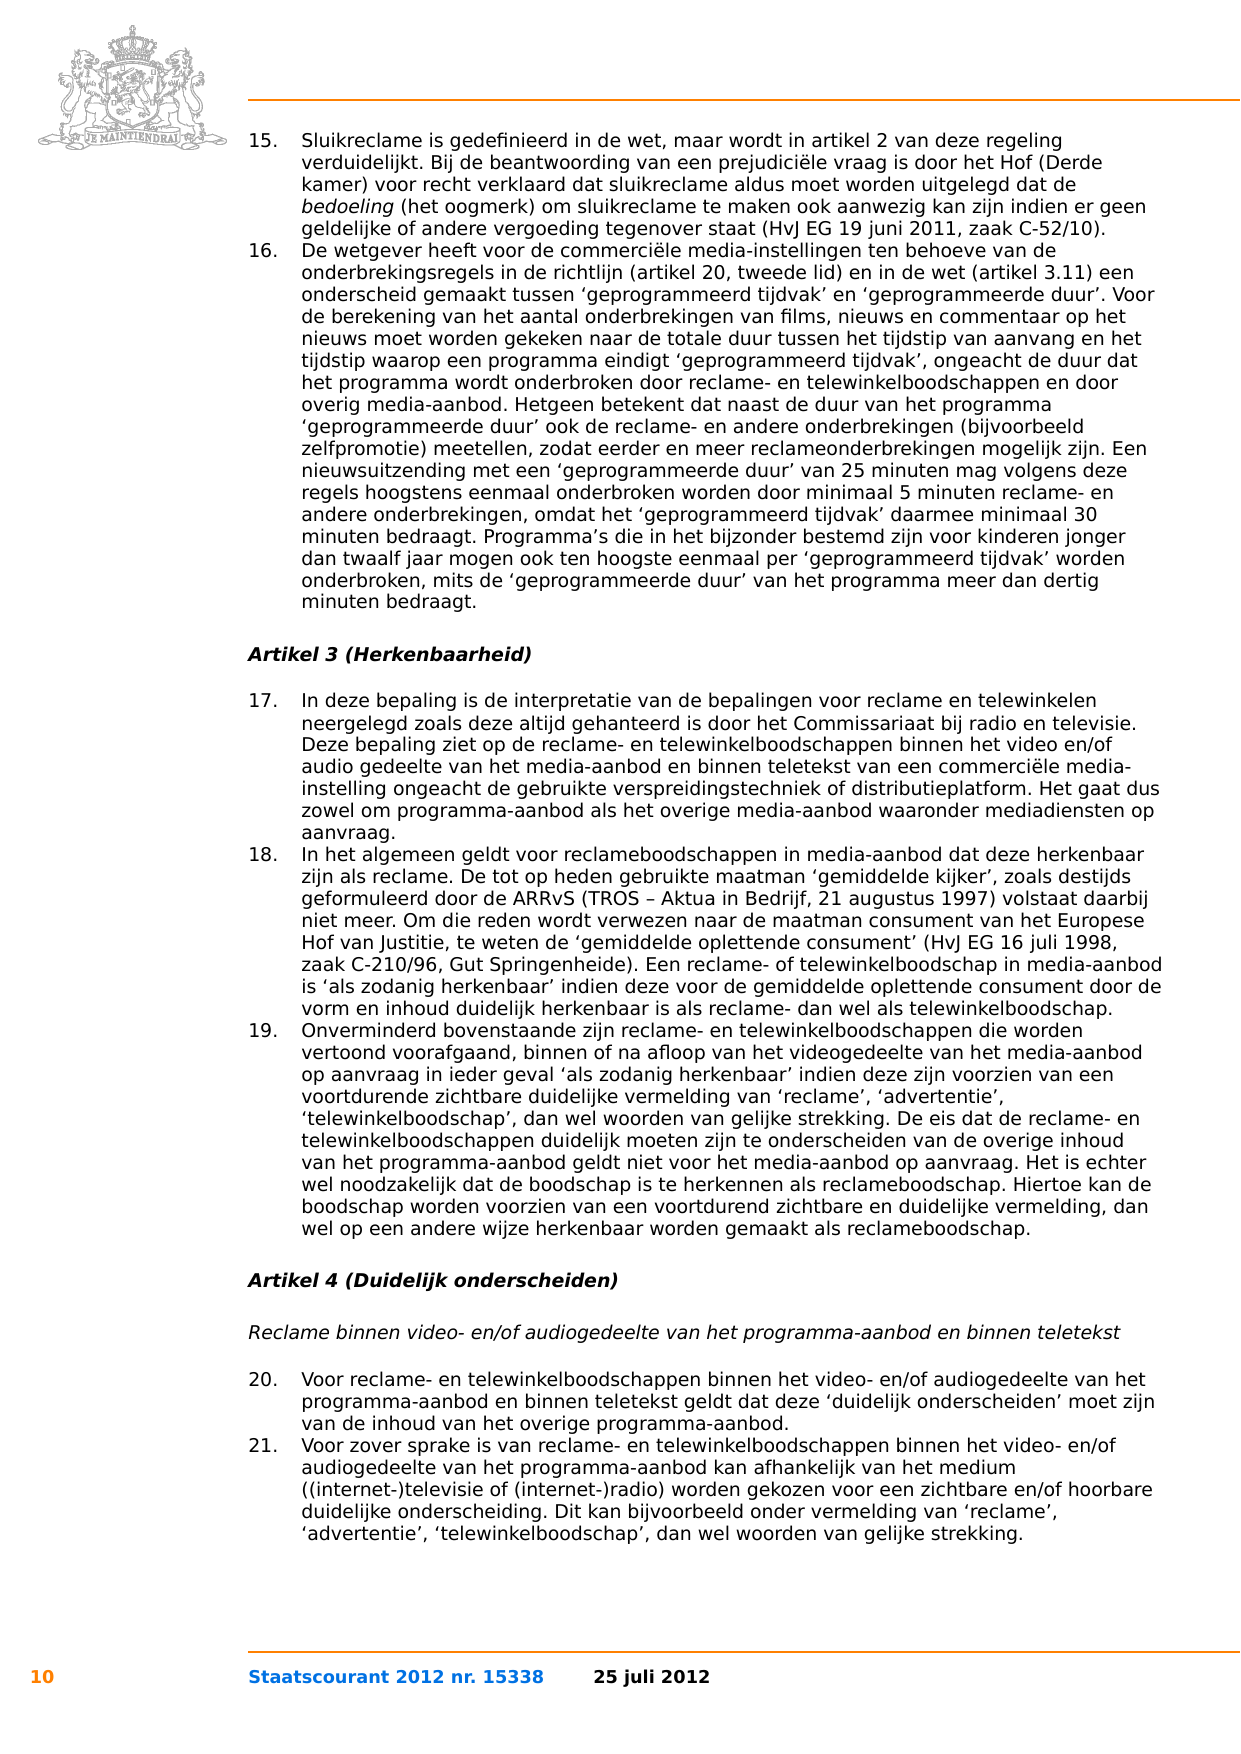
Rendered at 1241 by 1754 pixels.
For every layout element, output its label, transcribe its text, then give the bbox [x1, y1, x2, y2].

text 15. Sluikreclame is gedefinieerd in de wet, maar wordt in artikel 2 van deze regeling verduidelijkt. Bij de beantwoording van een prejudiciële vraag is door het Hof (Derde kamer) voor recht verklaard dat sluikreclame aldus moet worden uitgelegd dat de bedoeling (het oogmerk) om sluikreclame te maken ook aanwezig kan zijn indien er geen geldelijke of andere vergoeding tegenover staat (HvJ EG 19 juni 2011, zaak C-52/10). [248, 130, 1163, 240]
text 19. Onverminderd bovenstaande zijn reclame- en telewinkelboodschappen die worden vertoond voorafgaand, binnen of na afloop van het videogedeelte van het media-aanbod op aanvraag in ieder geval ‘als zodanig herkenbaar’ indien deze zijn voorzien van een voortdurende zichtbare duidelijke vermelding van ‘reclame’, ‘advertentie’, ‘telewinkelboodschap’, dan wel woorden van gelijke strekking. De eis dat de reclame- en telewinkelboodschappen duidelijk moeten zijn te onderscheiden van de overige inhoud van het programma-aanbod geldt niet voor het media-aanbod op aanvraag. Het is echter wel noodzakelijk dat de boodschap is te herkennen als reclameboodschap. Hiertoe kan de boodschap worden voorzien van een voortdurend zichtbare en duidelijke vermelding, dan wel op een andere wijze herkenbaar worden gemaakt als reclameboodschap. [248, 1020, 1163, 1240]
text 20. Voor reclame- en telewinkelboodschappen binnen het video- en/of audiogedeelte van het programma-aanbod en binnen teletekst geldt dat deze ‘duidelijk onderscheiden’ moet zijn van de inhoud van het overige programma-aanbod. [248, 1369, 1163, 1435]
subtitle Artikel 4 (Duidelijk onderscheiden) [248, 1270, 1163, 1292]
text 21. Voor zover sprake is van reclame- en telewinkelboodschappen binnen het video- en/of audiogedeelte van het programma-aanbod kan afhankelijk van het medium ((internet-)televisie of (internet-)radio) worden gekozen voor een zichtbare en/of hoorbare duidelijke onderscheiding. Dit kan bijvoorbeeld onder vermelding van ‘reclame’, ‘advertentie’, ‘telewinkelboodschap’, dan wel woorden van gelijke strekking. [248, 1435, 1163, 1545]
text 16. De wetgever heeft voor de commerciële media-instellingen ten behoeve van de onderbrekingsregels in de richtlijn (artikel 20, tweede lid) en in de wet (artikel 3.11) een onderscheid gemaakt tussen ‘geprogrammeerd tijdvak’ en ‘geprogrammeerde duur’. Voor de berekening van het aantal onderbrekingen van films, nieuws en commentaar op het nieuws moet worden gekeken naar de totale duur tussen het tijdstip van aanvang en het tijdstip waarop een programma eindigt ‘geprogrammeerd tijdvak’, ongeacht de duur dat het programma wordt onderbroken door reclame- en telewinkelboodschappen en door overig media-aanbod. Hetgeen betekent dat naast de duur van het programma ‘geprogrammeerde duur’ ook de reclame- en andere onderbrekingen (bijvoorbeeld zelfpromotie) meetellen, zodat eerder en meer reclameonderbrekingen mogelijk zijn. Een nieuwsuitzending met een ‘geprogrammeerde duur’ van 25 minuten mag volgens deze regels hoogstens eenmaal onderbroken worden door minimaal 5 minuten reclame- en andere onderbrekingen, omdat het ‘geprogrammeerd tijdvak’ daarmee minimaal 30 minuten bedraagt. Programma’s die in het bijzonder bestemd zijn voor kinderen jonger dan twaalf jaar mogen ook ten hoogste eenmaal per ‘geprogrammeerd tijdvak’ worden onderbroken, mits de ‘geprogrammeerde duur’ van het programma meer dan dertig minuten bedraagt. [248, 240, 1163, 613]
subtitle Artikel 3 (Herkenbaarheid) [248, 643, 1163, 665]
text 17. In deze bepaling is de interpretatie van de bepalingen voor reclame en telewinkelen neergelegd zoals deze altijd gehanteerd is door het Commissariaat bij radio en televisie. Deze bepaling ziet op de reclame- en telewinkelboodschappen binnen het video en/of audio gedeelte van het media-aanbod en binnen teletekst van een commerciële media-instelling ongeacht de gebruikte verspreidingstechniek of distributieplatform. Het gaat dus zowel om programma-aanbod als het overige media-aanbod waaronder mediadiensten op aanvraag. [248, 690, 1163, 844]
subtitle Reclame binnen video- en/of audiogedeelte van het programma-aanbod en binnen teletekst [248, 1322, 1163, 1344]
picture [38, 25, 227, 150]
text 18. In het algemeen geldt voor reclameboodschappen in media-aanbod dat deze herkenbaar zijn als reclame. De tot op heden gebruikte maatman ‘gemiddelde kijker’, zoals destijds geformuleerd door de ARRvS (TROS – Aktua in Bedrijf, 21 augustus 1997) volstaat daarbij niet meer. Om die reden wordt verwezen naar de maatman consument van het Europese Hof van Justitie, te weten de ‘gemiddelde oplettende consument’ (HvJ EG 16 juli 1998, zaak C-210/96, Gut Springenheide). Een reclame- of telewinkelboodschap in media-aanbod is ‘als zodanig herkenbaar’ indien deze voor de gemiddelde oplettende consument door de vorm en inhoud duidelijk herkenbaar is als reclame- dan wel als telewinkelboodschap. [248, 844, 1163, 1020]
